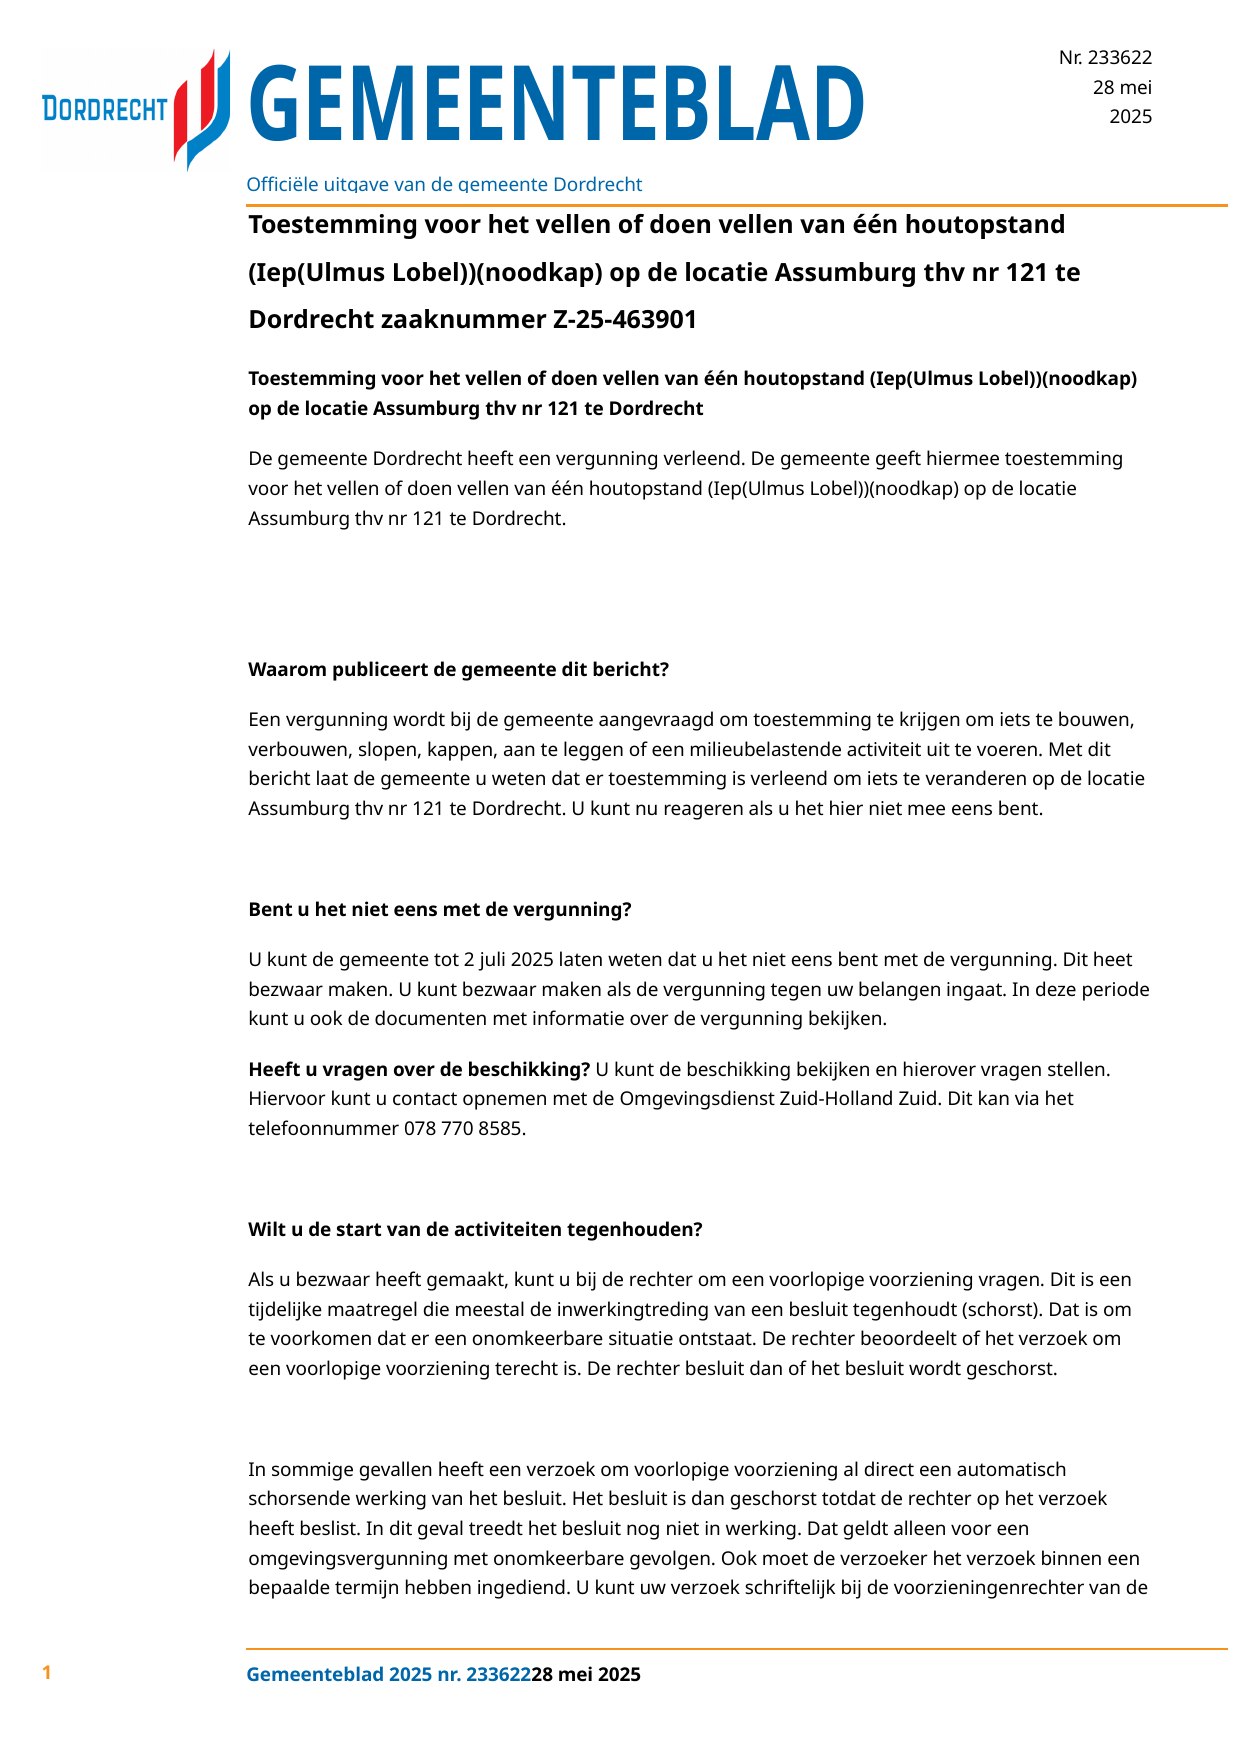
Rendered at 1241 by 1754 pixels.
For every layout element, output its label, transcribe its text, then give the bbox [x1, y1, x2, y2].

text Heeft u vragen over de beschikking? U kunt de beschikking bekijken en hierover vragen stellen. Hiervoor kunt u contact opnemen met de Omgevingsdienst Zuid-Holland Zuid. Dit kan via het telefoonnummer 078 770 8585. [248, 1056, 1152, 1141]
text In sommige gevallen heeft een verzoek om voorlopige voorziening al direct een automatisch schorsende werking van het besluit. Het besluit is dan geschorst totdat de rechter op het verzoek heeft beslist. In dit geval treedt het besluit nog niet in werking. Dat geldt alleen voor een omgevingsvergunning met onomkeerbare gevolgen. Ook moet de verzoeker het verzoek binnen een bepaalde termijn hebben ingediend. U kunt uw verzoek schriftelijk bij de voorzieningenrechter van de [248, 1456, 1152, 1600]
text Toestemming voor het vellen of doen vellen van één houtopstand (Iep(Ulmus Lobel))(noodkap) op de locatie Assumburg thv nr 121 te Dordrecht zaaknummer Z-25-463901 [248, 207, 1152, 336]
text Een vergunning wordt bij de gemeente aangevraagd om toestemming te krijgen om iets te bouwen, verbouwen, slopen, kappen, aan te leggen of een milieubelastende activiteit uit te voeren. Met dit bericht laat de gemeente u weten dat er toestemming is verleend om iets te veranderen op de locatie Assumburg thv nr 121 te Dordrecht. U kunt nu reageren als u het hier niet mee eens bent. [248, 706, 1152, 821]
text Toestemming voor het vellen of doen vellen van één houtopstand (Iep(Ulmus Lobel))(noodkap) op de locatie Assumburg thv nr 121 te Dordrecht [248, 366, 1152, 421]
text Bent u het niet eens met de vergunning? [248, 896, 1152, 922]
text Waarom publiceert de gemeente dit bericht? [248, 656, 1152, 682]
text U kunt de gemeente tot 2 juli 2025 laten weten dat u het niet eens bent met de vergunning. Dit heet bezwaar maken. U kunt bezwaar maken als de vergunning tegen uw belangen ingaat. In deze periode kunt u ook de documenten met informatie over de vergunning bekijken. [248, 946, 1152, 1031]
text De gemeente Dordrecht heeft een vergunning verleend. De gemeente geeft hiermee toestemming voor het vellen of doen vellen van één houtopstand (Iep(Ulmus Lobel))(noodkap) op de locatie Assumburg thv nr 121 te Dordrecht. [248, 446, 1152, 530]
text Wilt u de start van de activiteiten tegenhouden? [248, 1216, 1152, 1242]
text Als u bezwaar heeft gemaakt, kunt u bij de rechter om een voorlopige voorziening vragen. Dit is een tijdelijke maatregel die meestal de inwerkingtreding van een besluit tegenhoudt (schorst). Dat is om te voorkomen dat er een onomkeerbare situatie ontstaat. De rechter beoordeelt of het verzoek om een voorlopige voorziening terecht is. De rechter besluit dan of het besluit wordt geschorst. [248, 1266, 1152, 1381]
picture [41, 47, 231, 172]
